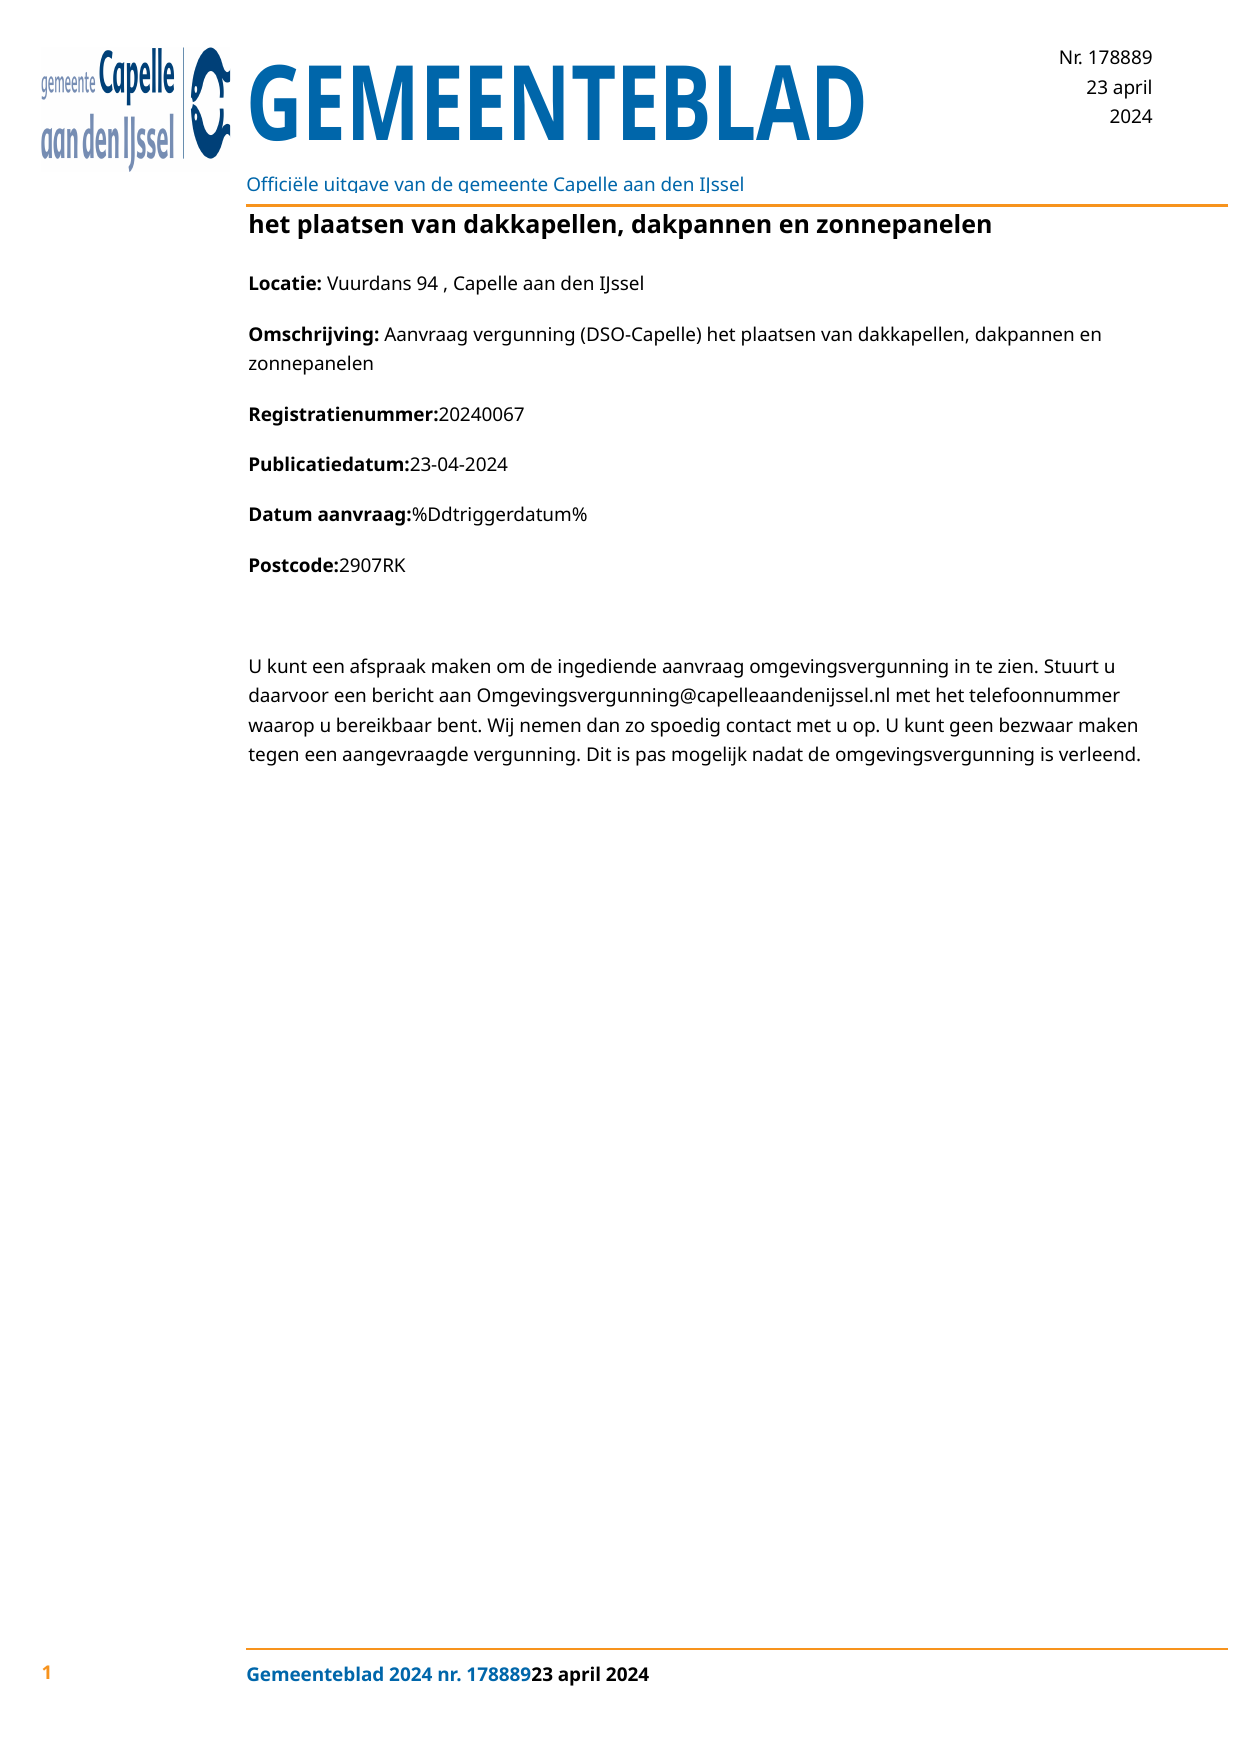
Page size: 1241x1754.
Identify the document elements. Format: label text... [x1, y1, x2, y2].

text Registratienummer:20240067 [248, 401, 1152, 426]
text U kunt een afspraak maken om de ingediende aanvraag omgevingsvergunning in te zien. Stuurt u daarvoor een bericht aan Omgevingsvergunning@capelleaandenijssel.nl met het telefoonnummer waarop u bereikbaar bent. Wij nemen dan zo spoedig contact met u op. U kunt geen bezwaar maken tegen een aangevraagde vergunning. Dit is pas mogelijk nadat de omgevingsvergunning is verleend. [248, 653, 1152, 767]
text Omschrijving: Aanvraag vergunning (DSO-Capelle) het plaatsen van dakkapellen, dakpannen en zonnepanelen [248, 321, 1152, 376]
text Locatie: Vuurdans 94 , Capelle aan den IJssel [248, 270, 1152, 296]
text Publicatiedatum:23-04-2024 [248, 451, 1152, 477]
text Datum aanvraag:%Ddtriggerdatum% [248, 502, 1152, 527]
text het plaatsen van dakkapellen, dakpannen en zonnepanelen [248, 207, 1152, 241]
text Postcode:2907RK [248, 552, 1152, 578]
picture [41, 47, 231, 172]
